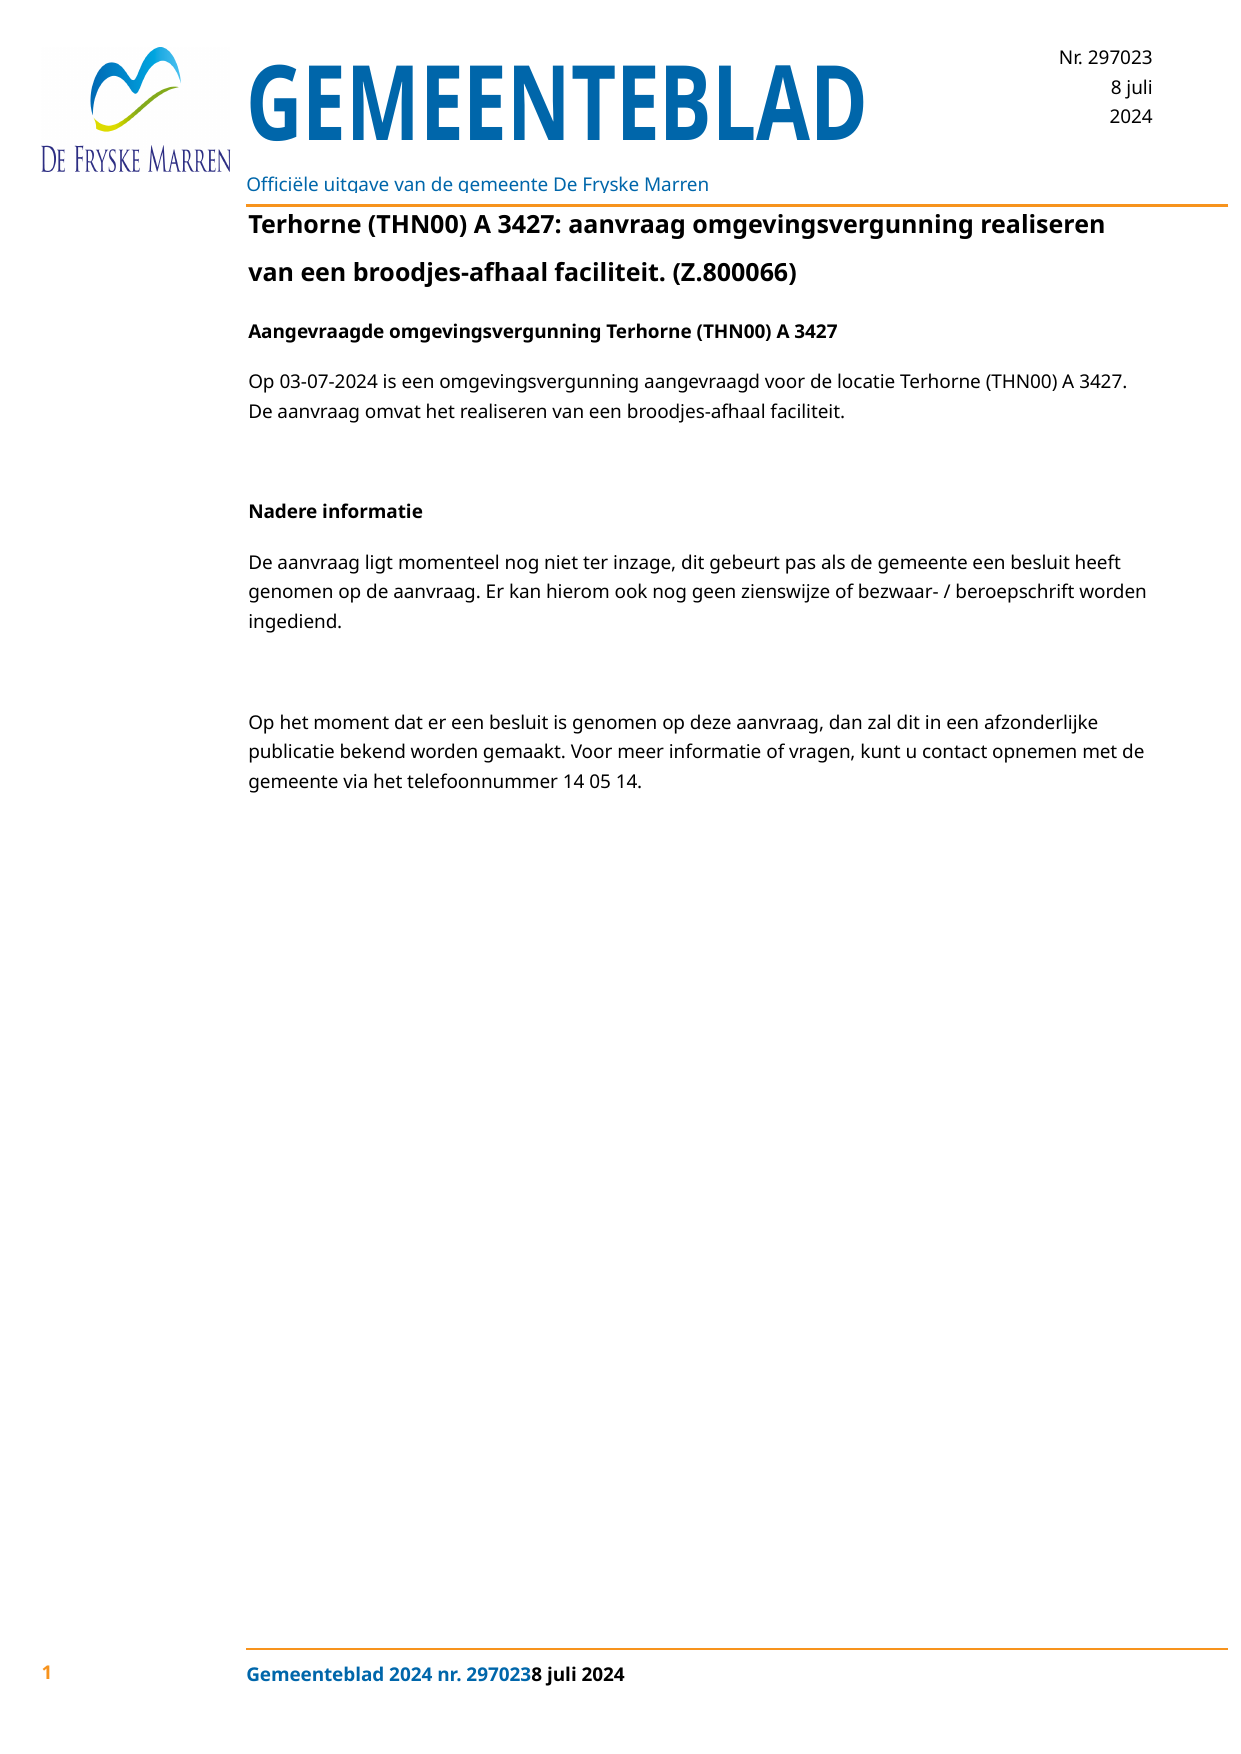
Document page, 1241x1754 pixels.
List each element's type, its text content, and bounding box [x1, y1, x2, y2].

text Op het moment dat er een besluit is genomen op deze aanvraag, dan zal dit in een afzonderlijke publicatie bekend worden gemaakt. Voor meer informatie of vragen, kunt u contact opnemen met de gemeente via het telefoonnummer 14 05 14. [248, 709, 1152, 794]
text De aanvraag ligt momenteel nog niet ter inzage, dit gebeurt pas als de gemeente een besluit heeft genomen op de aanvraag. Er kan hierom ook nog geen zienswijze of bezwaar- / beroepschrift worden ingediend. [248, 549, 1152, 634]
picture [41, 47, 231, 172]
text Terhorne (THN00) A 3427: aanvraag omgevingsvergunning realiseren van een broodjes-afhaal faciliteit. (Z.800066) [248, 207, 1152, 288]
text Aangevraagde omgevingsvergunning Terhorne (THN00) A 3427 [248, 318, 1152, 344]
text Op 03-07-2024 is een omgevingsvergunning aangevraagd voor de locatie Terhorne (THN00) A 3427. De aanvraag omvat het realiseren van een broodjes-afhaal faciliteit. [248, 368, 1152, 424]
text Nadere informatie [248, 499, 1152, 524]
